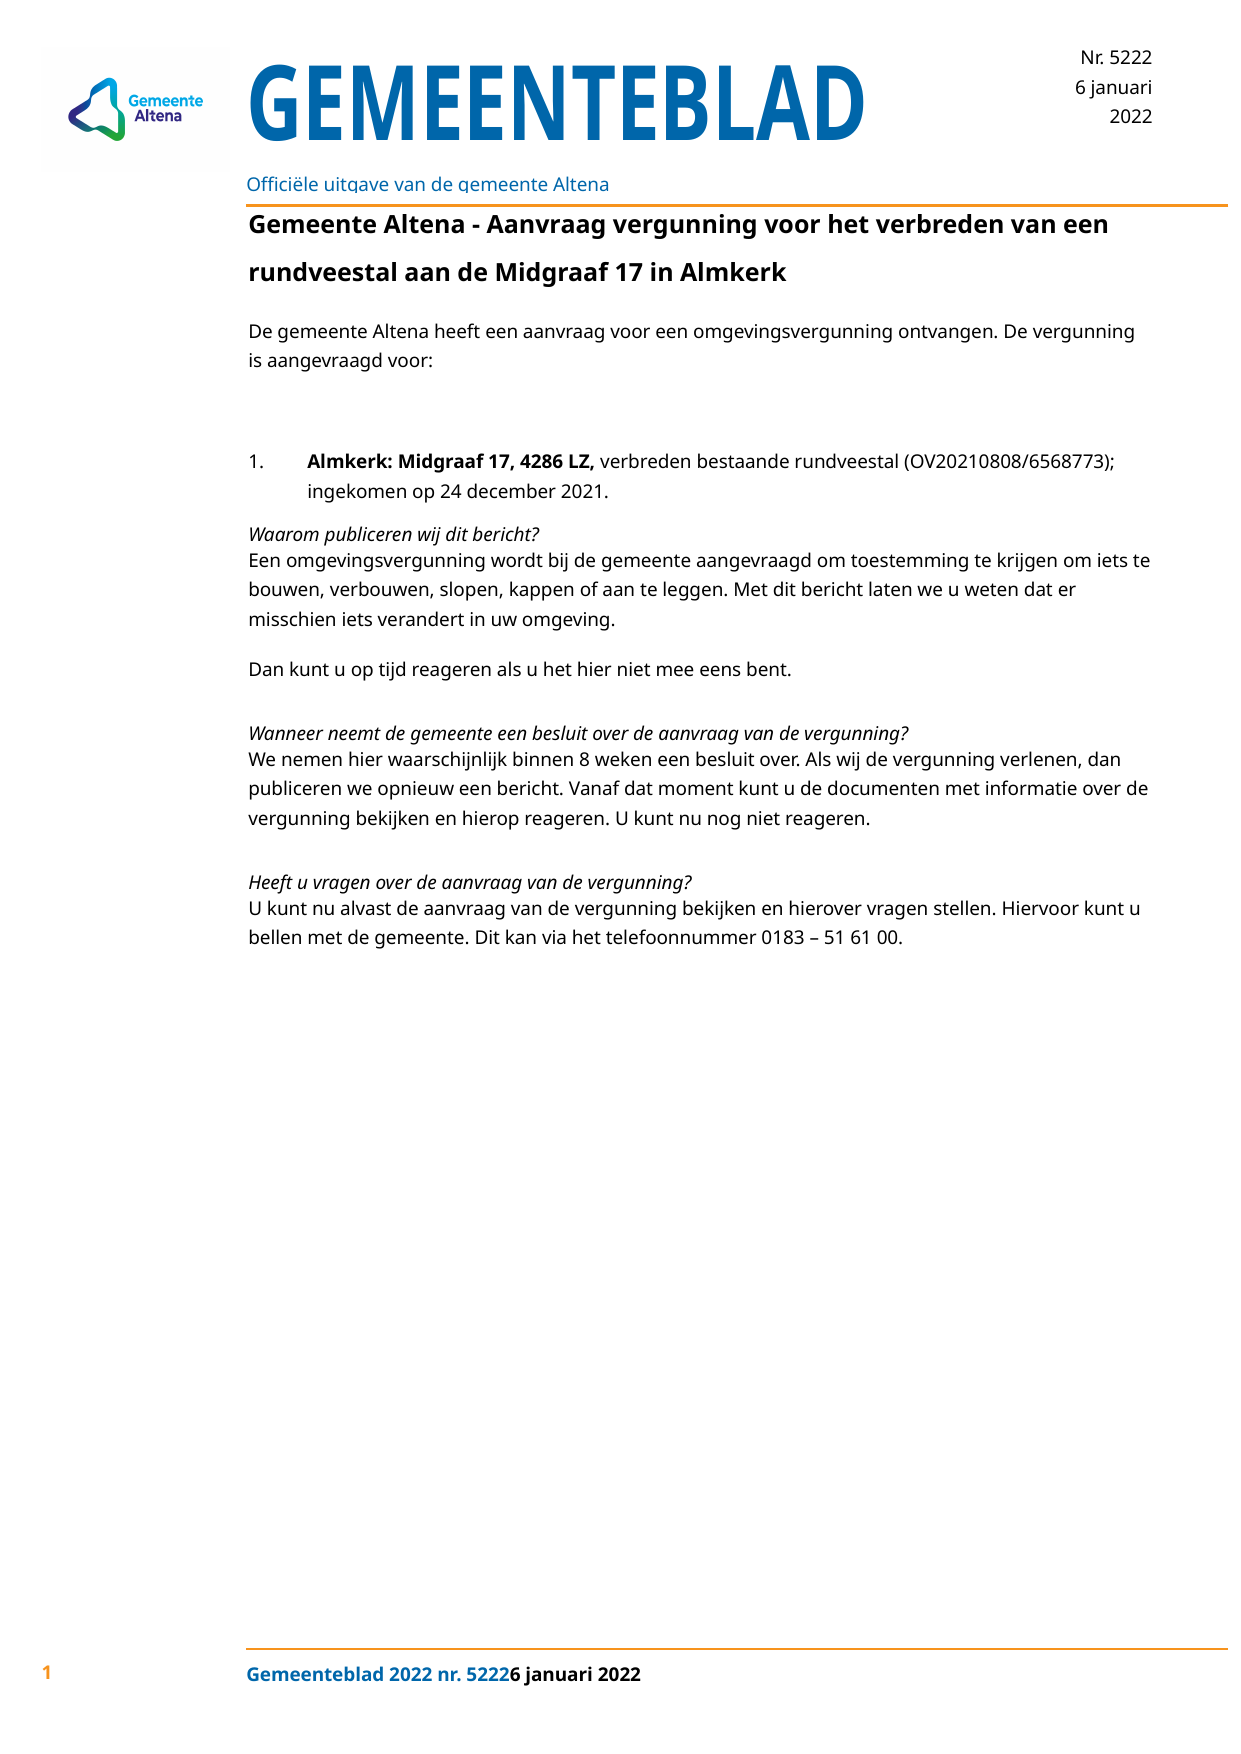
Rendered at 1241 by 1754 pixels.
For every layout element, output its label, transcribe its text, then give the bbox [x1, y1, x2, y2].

text Heeft u vragen over de aanvraag van de vergunning? [248, 869, 1152, 895]
text Gemeente Altena - Aanvraag vergunning voor het verbreden van een rundveestal aan de Midgraaf 17 in Almkerk [248, 207, 1152, 288]
text Een omgevingsvergunning wordt bij de gemeente aangevraagd om toestemming te krijgen om iets te bouwen, verbouwen, slopen, kappen of aan te leggen. Met dit bericht laten we u weten dat er misschien iets verandert in uw omgeving. [248, 547, 1152, 632]
text Dan kunt u op tijd reageren als u het hier niet mee eens bent. [248, 656, 1152, 682]
text U kunt nu alvast de aanvraag van de vergunning bekijken en hierover vragen stellen. Hiervoor kunt u bellen met de gemeente. Dit kan via het telefoonnummer 0183 – 51 61 00. [248, 895, 1152, 950]
picture [41, 47, 231, 172]
text Wanneer neemt de gemeente een besluit over de aanvraag van de vergunning? [248, 720, 1152, 746]
text De gemeente Altena heeft een aanvraag voor een omgevingsvergunning ontvangen. De vergunning is aangevraagd voor: [248, 318, 1152, 373]
list Almkerk: Midgraaf 17, 4286 LZ, verbreden bestaande rundveestal (OV20210808/6568773); ingekomen op 24 december 2021. [248, 448, 1152, 504]
text Waarom publiceren wij dit bericht? [248, 521, 1152, 547]
text We nemen hier waarschijnlijk binnen 8 weken een besluit over. Als wij de vergunning verlenen, dan publiceren we opnieuw een bericht. Vanaf dat moment kunt u de documenten met informatie over de vergunning bekijken en hierop reageren. U kunt nu nog niet reageren. [248, 746, 1152, 831]
